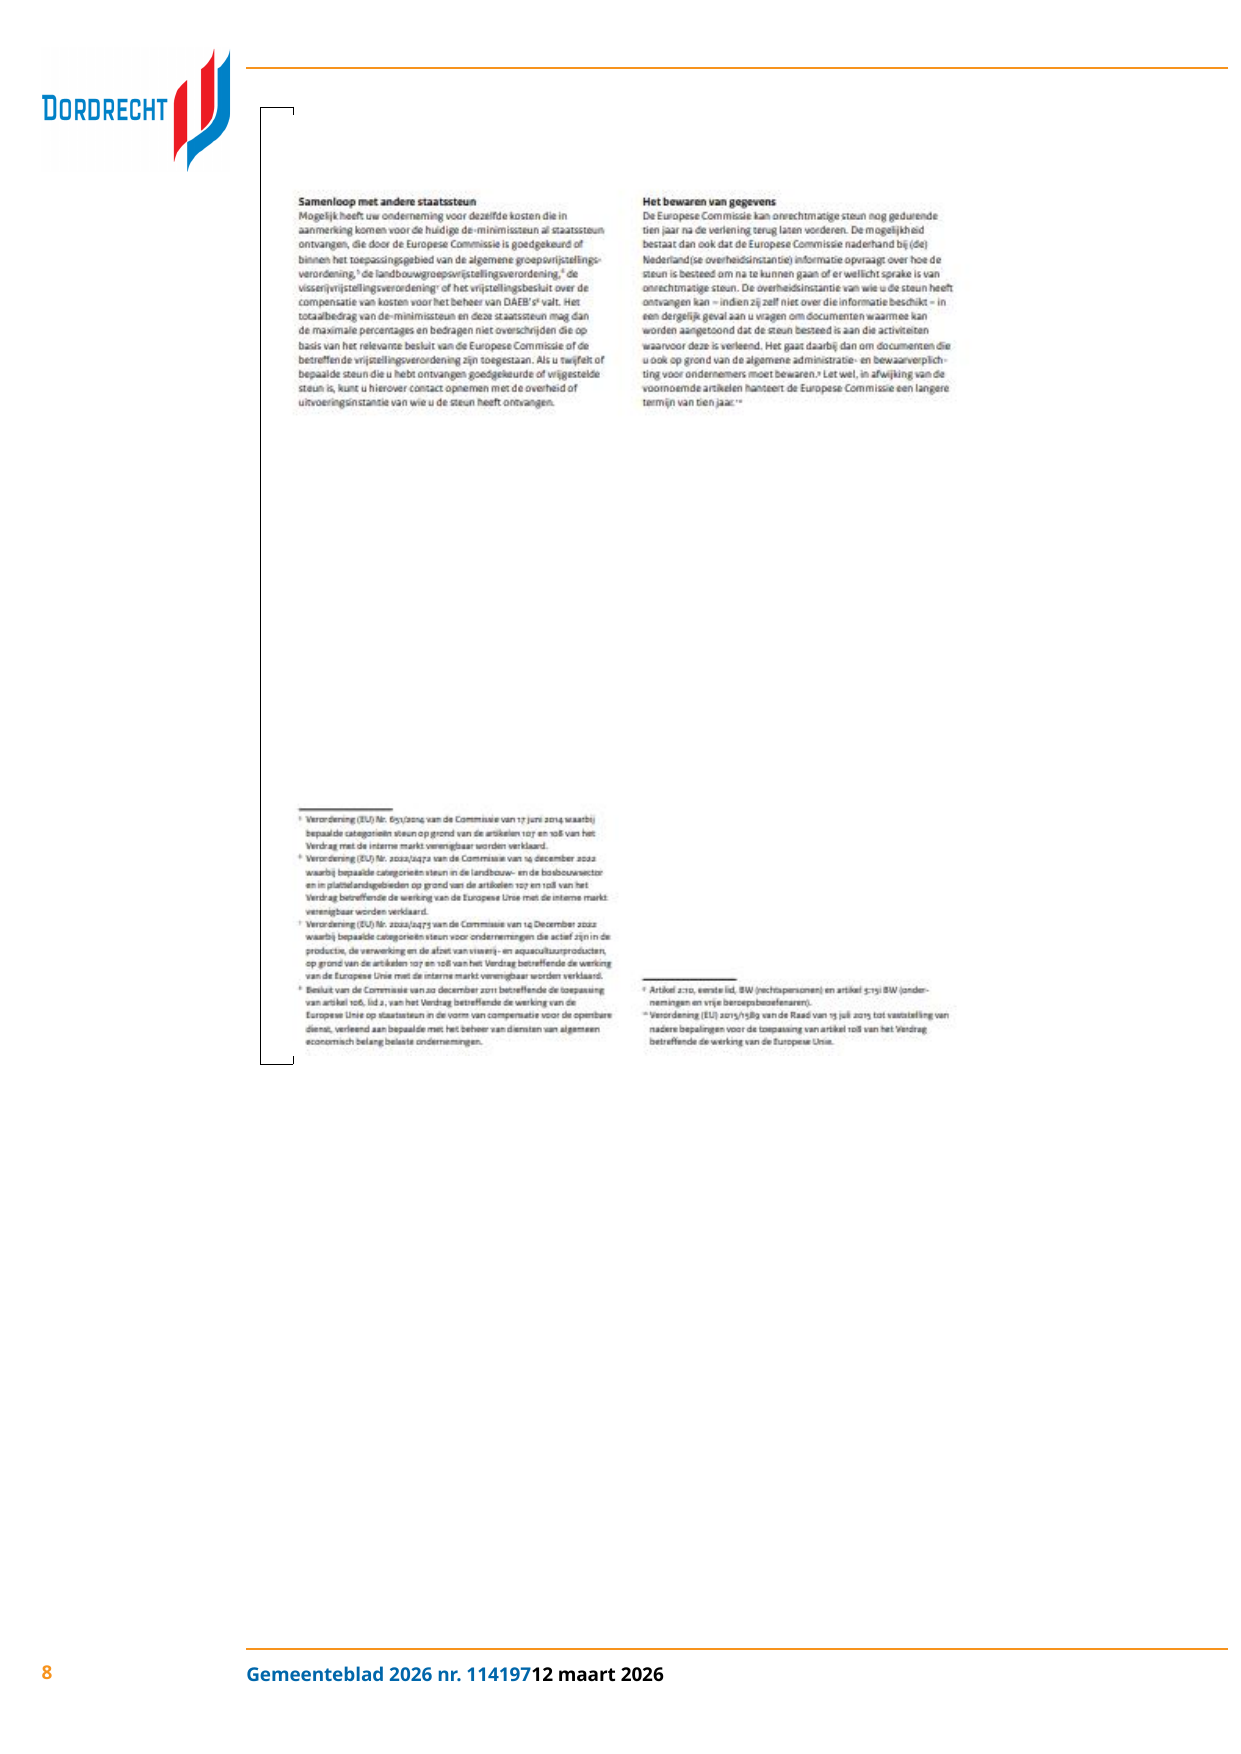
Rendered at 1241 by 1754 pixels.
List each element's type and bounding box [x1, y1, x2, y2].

picture [268, 115, 982, 1056]
picture [41, 47, 231, 172]
